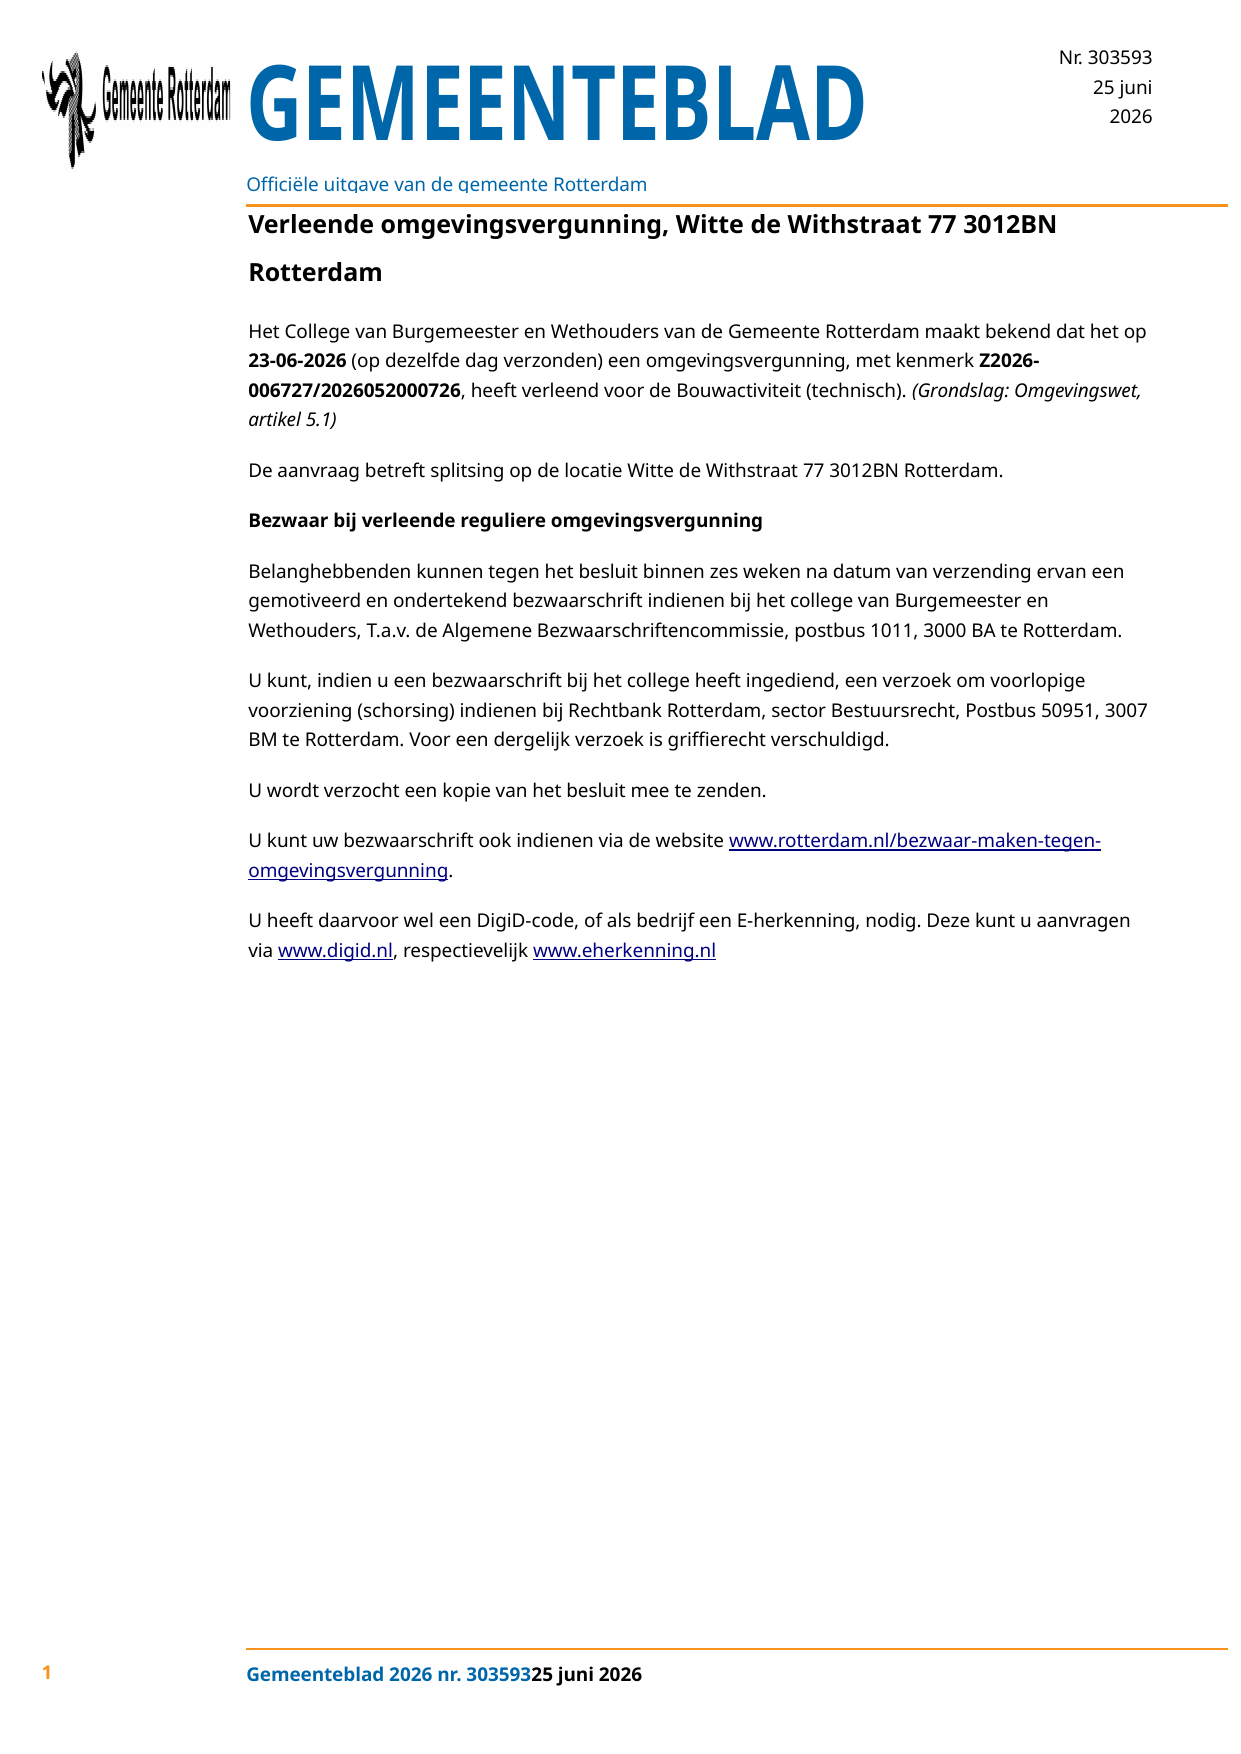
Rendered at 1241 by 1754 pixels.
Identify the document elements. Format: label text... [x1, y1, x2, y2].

text U kunt uw bezwaarschrift ook indienen via de website www.rotterdam.nl/bezwaar-maken-tegen-omgevingsvergunning. [248, 827, 1152, 883]
text U wordt verzocht een kopie van het besluit mee te zenden. [248, 777, 1152, 803]
text Verleende omgevingsvergunning, Witte de Withstraat 77 3012BN Rotterdam [248, 207, 1152, 288]
text U heeft daarvoor wel een DigiD-code, of als bedrijf een E-herkenning, nodig. Deze kunt u aanvragen via www.digid.nl, respectievelijk www.eherkenning.nl [248, 907, 1152, 963]
picture [41, 47, 231, 172]
text U kunt, indien u een bezwaarschrift bij het college heeft ingediend, een verzoek om voorlopige voorziening (schorsing) indienen bij Rechtbank Rotterdam, sector Bestuursrecht, Postbus 50951, 3007 BM te Rotterdam. Voor een dergelijk verzoek is griffierecht verschuldigd. [248, 667, 1152, 752]
text De aanvraag betreft splitsing op de locatie Witte de Withstraat 77 3012BN Rotterdam. [248, 457, 1152, 483]
text Het College van Burgemeester en Wethouders van de Gemeente Rotterdam maakt bekend dat het op 23-06-2026 (op dezelfde dag verzonden) een omgevingsvergunning, met kenmerk Z2026-006727/2026052000726, heeft verleend voor de Bouwactiviteit (technisch). (Grondslag: Omgevingswet, artikel 5.1) [248, 318, 1152, 432]
text Bezwaar bij verleende reguliere omgevingsvergunning [248, 507, 1152, 533]
text Belanghebbenden kunnen tegen het besluit binnen zes weken na datum van verzending ervan een gemotiveerd en ondertekend bezwaarschrift indienen bij het college van Burgemeester en Wethouders, T.a.v. de Algemene Bezwaarschriftencommissie, postbus 1011, 3000 BA te Rotterdam. [248, 558, 1152, 643]
